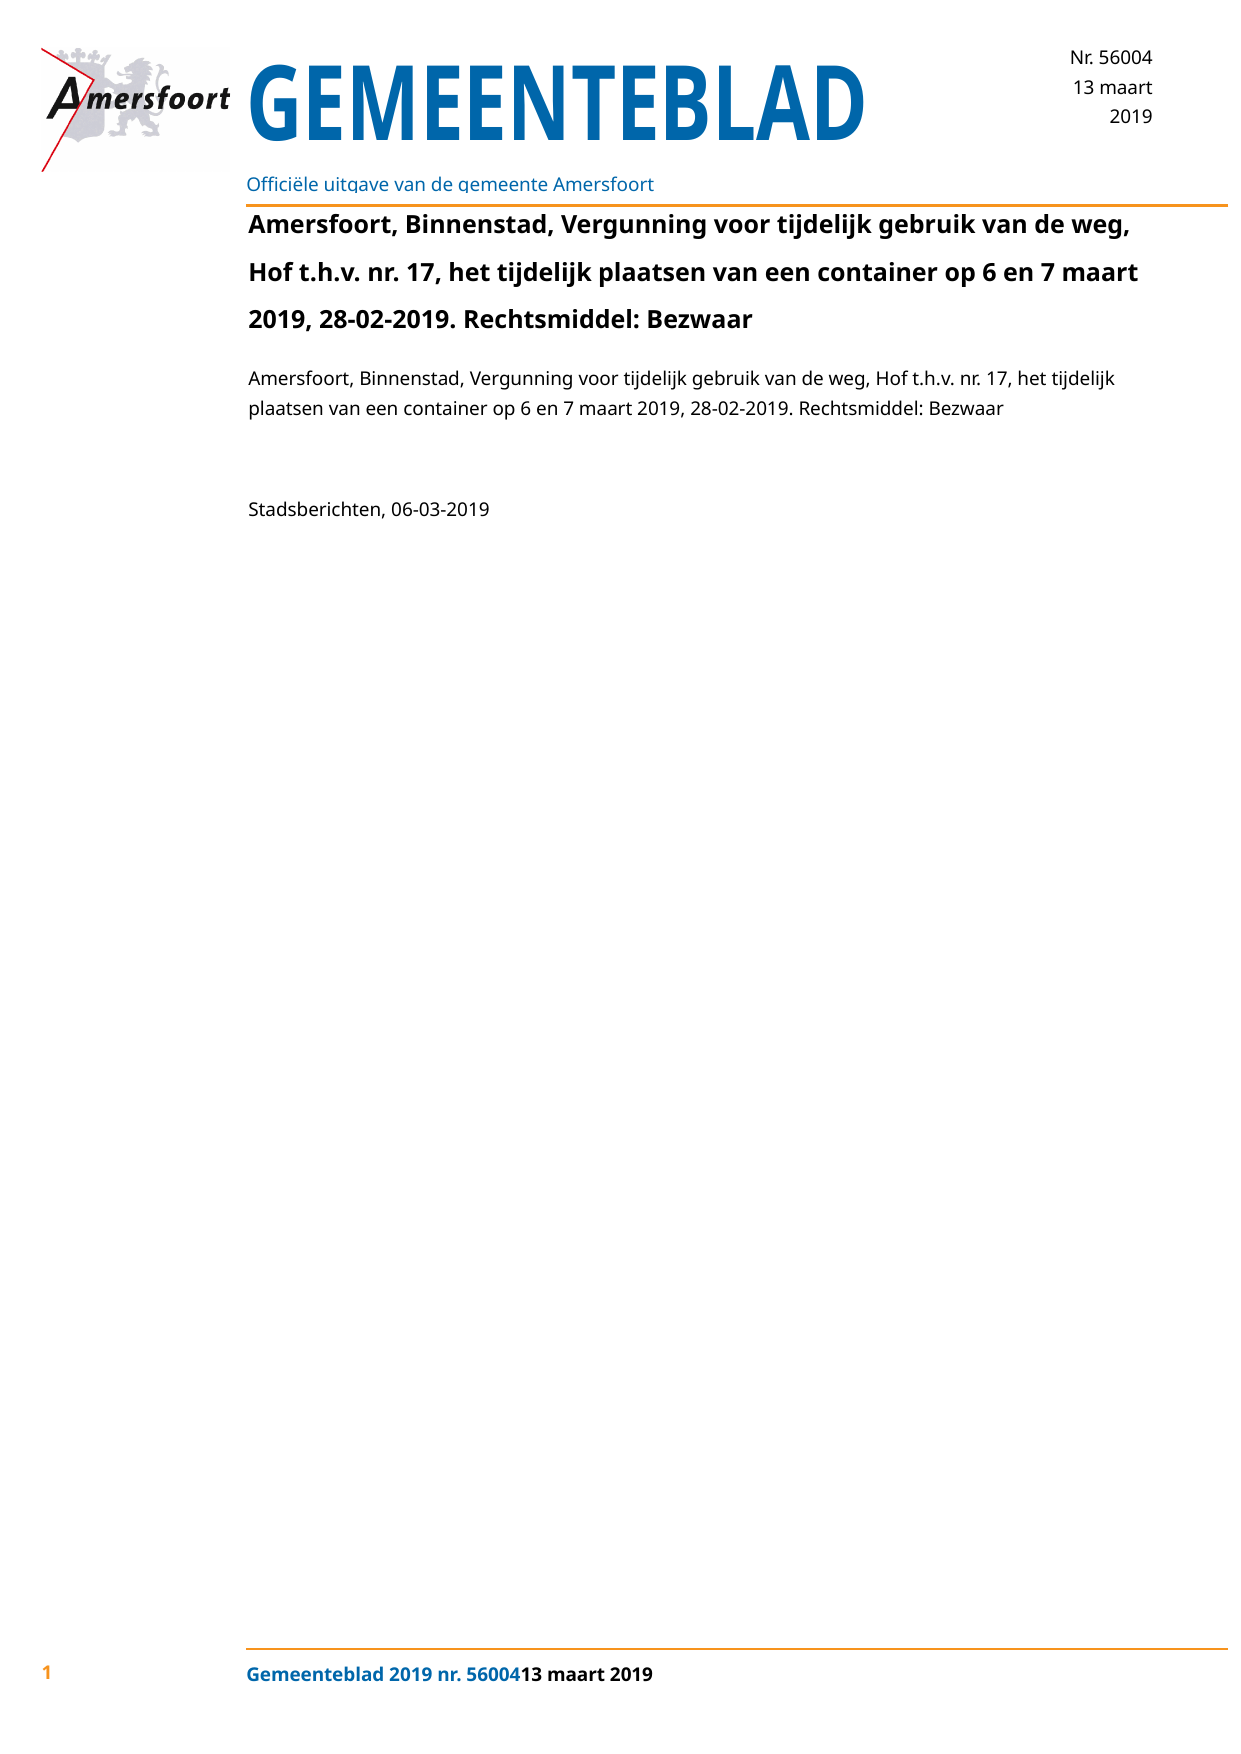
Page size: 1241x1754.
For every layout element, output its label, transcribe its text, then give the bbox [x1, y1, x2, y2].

text Amersfoort, Binnenstad, Vergunning voor tijdelijk gebruik van de weg, Hof t.h.v. nr. 17, het tijdelijk plaatsen van een container op 6 en 7 maart 2019, 28-02-2019. Rechtsmiddel: Bezwaar [248, 207, 1152, 336]
picture [41, 47, 231, 172]
text Amersfoort, Binnenstad, Vergunning voor tijdelijk gebruik van de weg, Hof t.h.v. nr. 17, het tijdelijk plaatsen van een container op 6 en 7 maart 2019, 28-02-2019. Rechtsmiddel: Bezwaar [248, 366, 1152, 421]
text Stadsberichten, 06-03-2019 [248, 496, 1152, 522]
